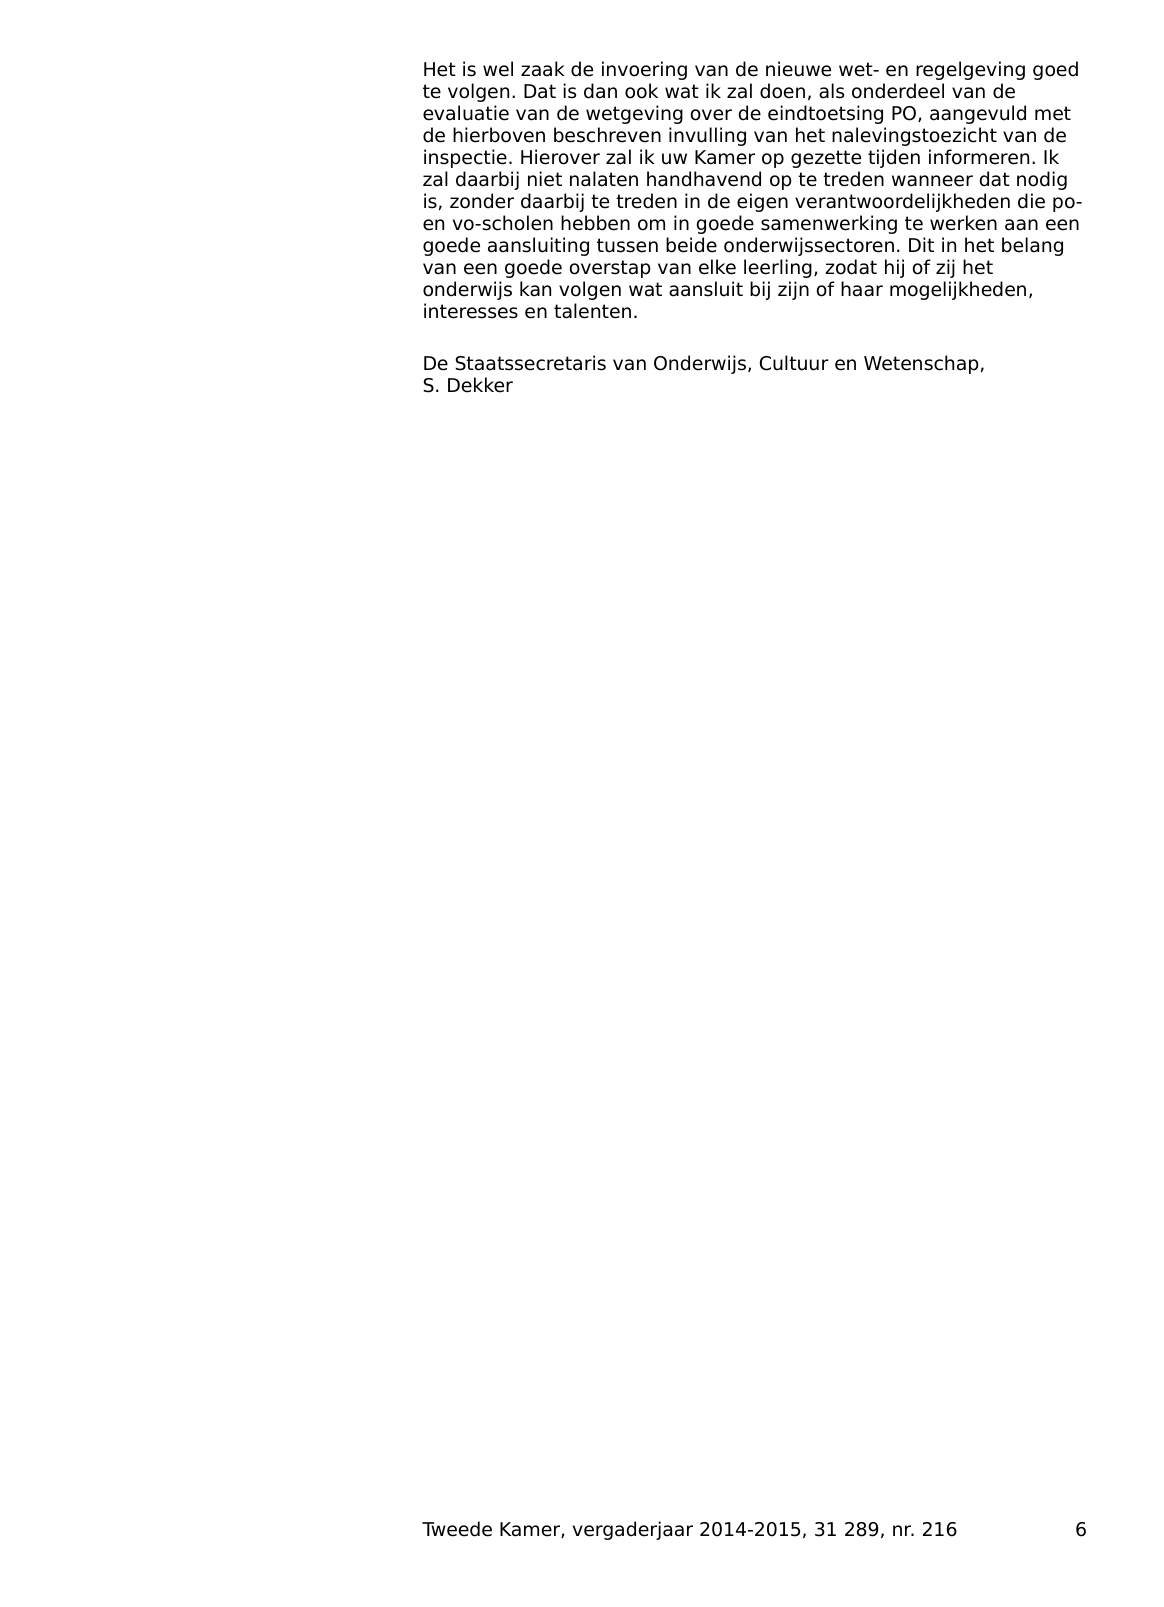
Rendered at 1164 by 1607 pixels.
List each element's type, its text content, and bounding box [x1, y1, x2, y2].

text Het is wel zaak de invoering van de nieuwe wet- en regelgeving goed te volgen. Dat is dan ook wat ik zal doen, als onderdeel van de evaluatie van de wetgeving over de eindtoetsing PO, aangevuld met de hierboven beschreven invulling van het nalevingstoezicht van de inspectie. Hierover zal ik uw Kamer op gezette tijden informeren. Ik zal daarbij niet nalaten handhavend op te treden wanneer dat nodig is, zonder daarbij te treden in de eigen verantwoordelijkheden die po- en vo-scholen hebben om in goede samenwerking te werken aan een goede aansluiting tussen beide onderwijssectoren. Dit in het belang van een goede overstap van elke leerling, zodat hij of zij het onderwijs kan volgen wat aansluit bij zijn of haar mogelijkheden, interesses en talenten. [422, 59, 1087, 323]
text De Staatssecretaris van Onderwijs, Cultuur en Wetenschap, S. Dekker [422, 353, 1087, 397]
